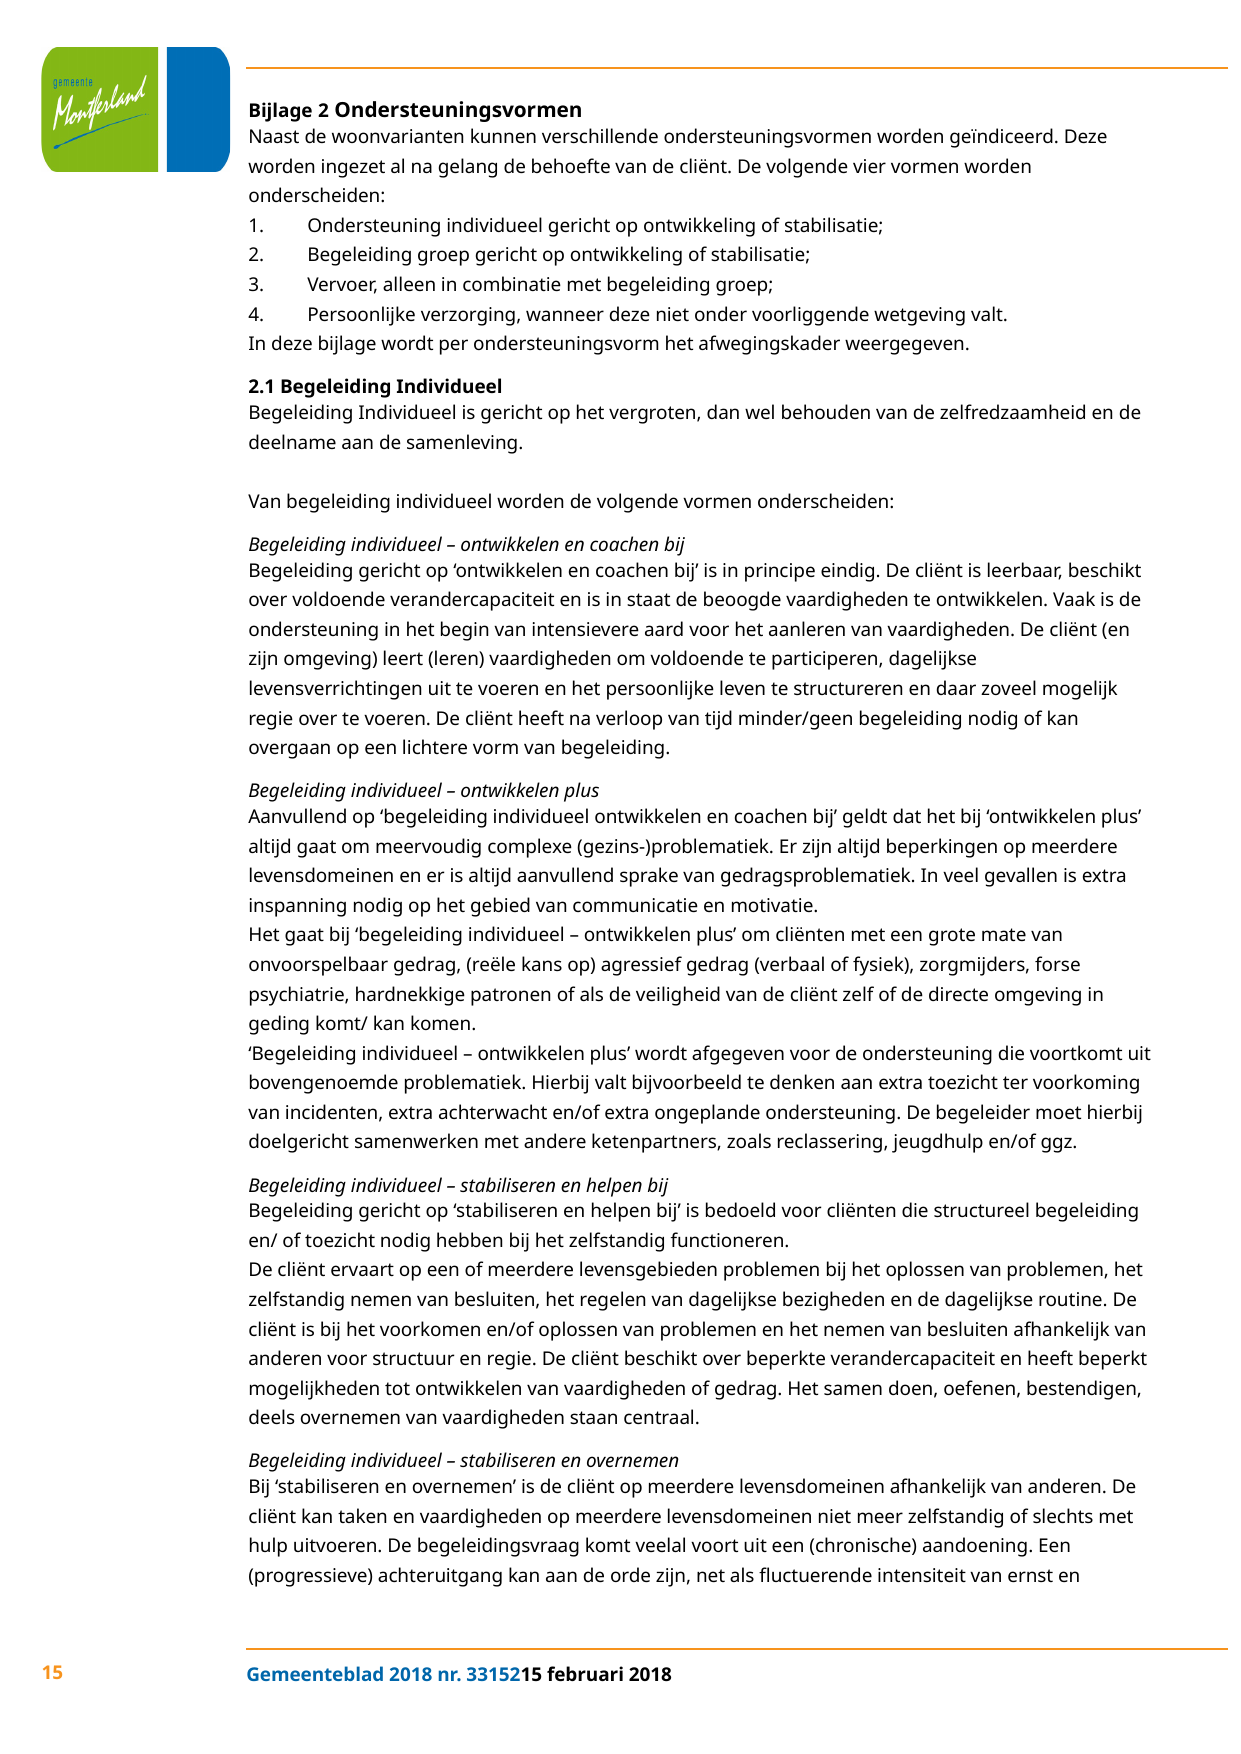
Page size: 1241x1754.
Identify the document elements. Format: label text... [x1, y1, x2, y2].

text Begeleiding individueel – stabiliseren en overnemen [248, 1448, 1152, 1473]
list Persoonlijke verzorging, wanneer deze niet onder voorliggende wetgeving valt. [248, 301, 1152, 327]
text 2.1 Begeleiding Individueel [248, 373, 1152, 399]
text De cliënt ervaart op een of meerdere levensgebieden problemen bij het oplossen van problemen, het zelfstandig nemen van besluiten, het regelen van dagelijkse bezigheden en de dagelijkse routine. De cliënt is bij het voorkomen en/of oplossen van problemen en het nemen van besluiten afhankelijk van anderen voor structuur en regie. De cliënt beschikt over beperkte verandercapaciteit en heeft beperkt mogelijkheden tot ontwikkelen van vaardigheden of gedrag. Het samen doen, oefenen, bestendigen, deels overnemen van vaardigheden staan centraal. [248, 1257, 1152, 1430]
text Aanvullend op ‘begeleiding individueel ontwikkelen en coachen bij’ geldt dat het bij ‘ontwikkelen plus’ altijd gaat om meervoudig complexe (gezins-)problematiek. Er zijn altijd beperkingen op meerdere levensdomeinen en er is altijd aanvullend sprake van gedragsproblematiek. In veel gevallen is extra inspanning nodig op het gebied van communicatie en motivatie. [248, 803, 1152, 918]
text Begeleiding Individueel is gericht op het vergroten, dan wel behouden van de zelfredzaamheid en de deelname aan de samenleving. [248, 399, 1152, 454]
text Het gaat bij ‘begeleiding individueel – ontwikkelen plus’ om cliënten met een grote mate van onvoorspelbaar gedrag, (reële kans op) agressief gedrag (verbaal of fysiek), zorgmijders, forse psychiatrie, hardnekkige patronen of als de veiligheid van de cliënt zelf of de directe omgeving in geding komt/ kan komen. [248, 922, 1152, 1036]
text Begeleiding gericht op ‘ontwikkelen en coachen bij’ is in principe eindig. De cliënt is leerbaar, beschikt over voldoende verandercapaciteit en is in staat de beoogde vaardigheden te ontwikkelen. Vaak is de ondersteuning in het begin van intensievere aard voor het aanleren van vaardigheden. De cliënt (en zijn omgeving) leert (leren) vaardigheden om voldoende te participeren, dagelijkse levensverrichtingen uit te voeren en het persoonlijke leven te structureren en daar zoveel mogelijk regie over te voeren. De cliënt heeft na verloop van tijd minder/geen begeleiding nodig of kan overgaan op een lichtere vorm van begeleiding. [248, 557, 1152, 760]
text Van begeleiding individueel worden de volgende vormen onderscheiden: [248, 488, 1152, 514]
text Begeleiding individueel – ontwikkelen plus [248, 777, 1152, 803]
text Bijlage 2 Ondersteuningsvormen [248, 95, 1152, 123]
picture [41, 47, 231, 172]
text Begeleiding individueel – stabiliseren en helpen bij [248, 1172, 1152, 1197]
text Bij ‘stabiliseren en overnemen’ is de cliënt op meerdere levensdomeinen afhankelijk van anderen. De cliënt kan taken en vaardigheden op meerdere levensdomeinen niet meer zelfstandig of slechts met hulp uitvoeren. De begeleidingsvraag komt veelal voort uit een (chronische) aandoening. Een (progressieve) achteruitgang kan aan de orde zijn, net als fluctuerende intensiteit van ernst en [248, 1473, 1152, 1588]
list Begeleiding groep gericht op ontwikkeling of stabilisatie; [248, 242, 1152, 267]
text Naast de woonvarianten kunnen verschillende ondersteuningsvormen worden geïndiceerd. Deze worden ingezet al na gelang de behoefte van de cliënt. De volgende vier vormen worden onderscheiden: [248, 123, 1152, 208]
list Ondersteuning individueel gericht op ontwikkeling of stabilisatie; [248, 212, 1152, 238]
text Begeleiding individueel – ontwikkelen en coachen bij [248, 531, 1152, 557]
text Begeleiding gericht op ‘stabiliseren en helpen bij’ is bedoeld voor cliënten die structureel begeleiding en/ of toezicht nodig hebben bij het zelfstandig functioneren. [248, 1197, 1152, 1253]
list Vervoer, alleen in combinatie met begeleiding groep; [248, 271, 1152, 297]
text In deze bijlage wordt per ondersteuningsvorm het afwegingskader weergegeven. [248, 330, 1152, 356]
text ‘Begeleiding individueel – ontwikkelen plus’ wordt afgegeven voor de ondersteuning die voortkomt uit bovengenoemde problematiek. Hierbij valt bijvoorbeeld te denken aan extra toezicht ter voorkoming van incidenten, extra achterwacht en/of extra ongeplande ondersteuning. De begeleider moet hierbij doelgericht samenwerken met andere ketenpartners, zoals reclassering, jeugdhulp en/of ggz. [248, 1040, 1152, 1154]
